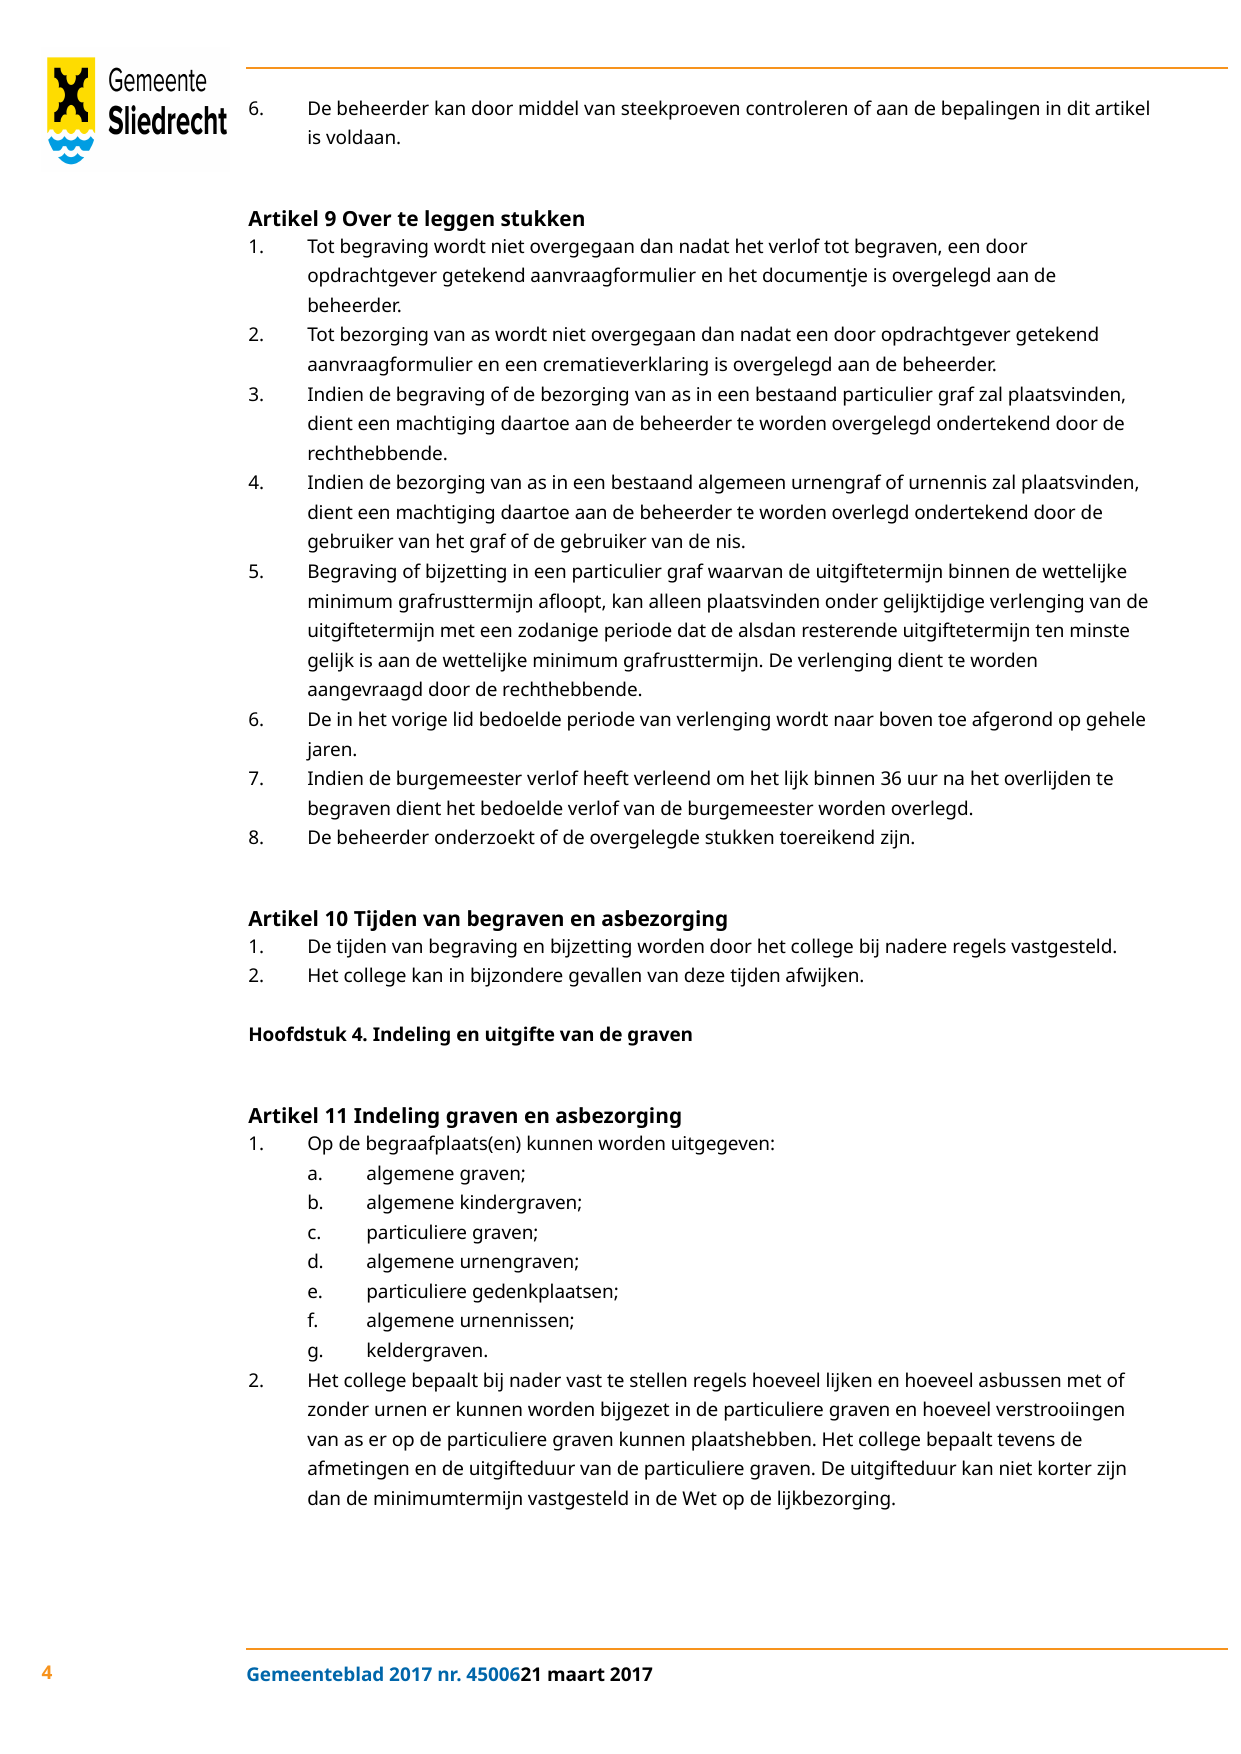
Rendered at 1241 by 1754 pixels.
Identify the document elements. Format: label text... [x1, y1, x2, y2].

list algemene urnengraven; [307, 1248, 1152, 1274]
text Artikel 10 Tijden van begraven en asbezorging [248, 904, 1152, 933]
list Het college bepaalt bij nader vast te stellen regels hoeveel lijken en hoeveel asbussen met of zonder urnen er kunnen worden bijgezet in de particuliere graven en hoeveel verstrooiingen van as er op de particuliere graven kunnen plaatshebben. Het college bepaalt tevens de afmetingen en de uitgifteduur van de particuliere graven. De uitgifteduur kan niet korter zijn dan de minimumtermijn vastgesteld in de Wet op de lijkbezorging. [248, 1367, 1152, 1511]
list algemene graven; [307, 1160, 1152, 1185]
list De beheerder onderzoekt of de overgelegde stukken toereikend zijn. [248, 824, 1152, 850]
list Het college kan in bijzondere gevallen van deze tijden afwijken. [248, 962, 1152, 988]
list Begraving of bijzetting in een particulier graf waarvan de uitgiftetermijn binnen de wettelijke minimum grafrusttermijn afloopt, kan alleen plaatsvinden onder gelijktijdige verlenging van de uitgiftetermijn met een zodanige periode dat de alsdan resterende uitgiftetermijn ten minste gelijk is aan de wettelijke minimum grafrusttermijn. De verlenging dient te worden aangevraagd door de rechthebbende. [248, 558, 1152, 702]
list Tot begraving wordt niet overgegaan dan nadat het verlof tot begraven, een door opdrachtgever getekend aanvraagformulier en het documentje is overgelegd aan de beheerder. [248, 233, 1152, 318]
list algemene urnennissen; [307, 1308, 1152, 1333]
text Artikel 9 Over te leggen stukken [248, 204, 1152, 233]
list particuliere graven; [307, 1219, 1152, 1244]
list De in het vorige lid bedoelde periode van verlenging wordt naar boven toe afgerond op gehele jaren. [248, 706, 1152, 761]
list Indien de burgemeester verlof heeft verleend om het lijk binnen 36 uur na het overlijden te begraven dient het bedoelde verlof van de burgemeester worden overlegd. [248, 765, 1152, 821]
list De beheerder kan door middel van steekproeven controleren of aan de bepalingen in dit artikel is voldaan. [248, 95, 1152, 150]
list particuliere gedenkplaatsen; [307, 1278, 1152, 1304]
text Hoofdstuk 4. Indeling en uitgifte van de graven [248, 1022, 1152, 1047]
list keldergraven. [307, 1337, 1152, 1363]
list Op de begraafplaats(en) kunnen worden uitgegeven: [248, 1130, 1152, 1156]
list Indien de begraving of de bezorging van as in een bestaand particulier graf zal plaatsvinden, dient een machtiging daartoe aan de beheerder te worden overgelegd ondertekend door de rechthebbende. [248, 381, 1152, 466]
list Tot bezorging van as wordt niet overgegaan dan nadat een door opdrachtgever getekend aanvraagformulier en een crematieverklaring is overgelegd aan de beheerder. [248, 322, 1152, 377]
list Indien de bezorging van as in een bestaand algemeen urnengraf of urnennis zal plaatsvinden, dient een machtiging daartoe aan de beheerder te worden overlegd ondertekend door de gebruiker van het graf of de gebruiker van de nis. [248, 469, 1152, 554]
picture [41, 47, 231, 172]
list De tijden van begraving en bijzetting worden door het college bij nadere regels vastgesteld. [248, 933, 1152, 959]
text Artikel 11 Indeling graven en asbezorging [248, 1102, 1152, 1130]
list algemene kindergraven; [307, 1189, 1152, 1215]
